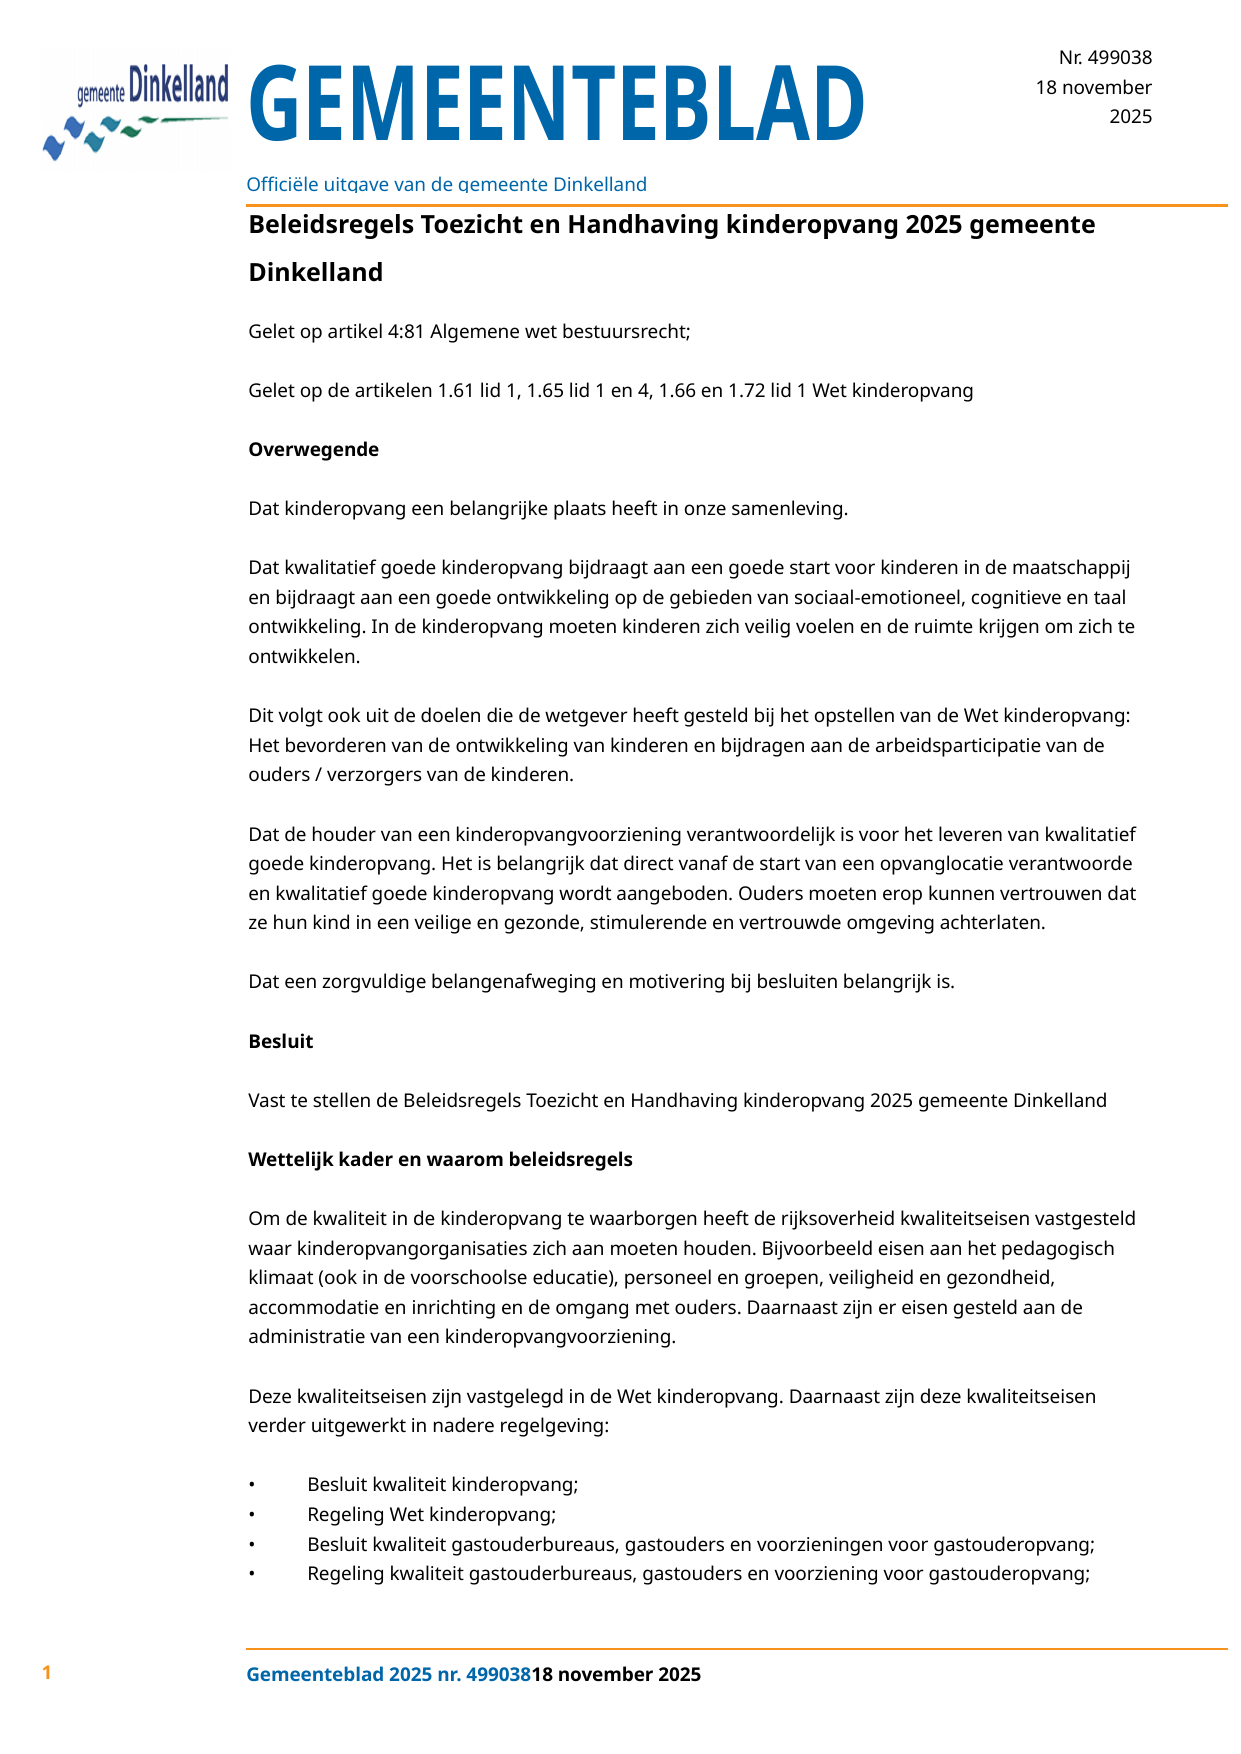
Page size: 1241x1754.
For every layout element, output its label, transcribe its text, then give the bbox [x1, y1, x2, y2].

text Dat een zorgvuldige belangenafweging en motivering bij besluiten belangrijk is. [248, 969, 1152, 994]
list Regeling Wet kinderopvang; [248, 1501, 1152, 1527]
text Beleidsregels Toezicht en Handhaving kinderopvang 2025 gemeente Dinkelland [248, 207, 1152, 288]
text Het bevorderen van de ontwikkeling van kinderen en bijdragen aan de arbeidsparticipatie van de ouders / verzorgers van de kinderen. [248, 732, 1152, 787]
text Gelet op artikel 4:81 Algemene wet bestuursrecht; [248, 318, 1152, 344]
text Om de kwaliteit in de kinderopvang te waarborgen heeft de rijksoverheid kwaliteitseisen vastgesteld waar kinderopvangorganisaties zich aan moeten houden. Bijvoorbeeld eisen aan het pedagogisch klimaat (ook in de voorschoolse educatie), personeel en groepen, veiligheid en gezondheid, accommodatie en inrichting en de omgang met ouders. Daarnaast zijn er eisen gesteld aan de administratie van een kinderopvangvoorziening. [248, 1205, 1152, 1349]
list Regeling kwaliteit gastouderbureaus, gastouders en voorziening voor gastouderopvang; [248, 1560, 1152, 1586]
text Wettelijk kader en waarom beleidsregels [248, 1146, 1152, 1172]
text Deze kwaliteitseisen zijn vastgelegd in de Wet kinderopvang. Daarnaast zijn deze kwaliteitseisen verder uitgewerkt in nadere regelgeving: [248, 1383, 1152, 1438]
text Vast te stellen de Beleidsregels Toezicht en Handhaving kinderopvang 2025 gemeente Dinkelland [248, 1087, 1152, 1113]
text Dat kinderopvang een belangrijke plaats heeft in onze samenleving. [248, 495, 1152, 521]
list Besluit kwaliteit kinderopvang; [248, 1472, 1152, 1497]
picture [41, 47, 231, 172]
text Overwegende [248, 436, 1152, 462]
text Dit volgt ook uit de doelen die de wetgever heeft gesteld bij het opstellen van de Wet kinderopvang: [248, 702, 1152, 728]
text Besluit [248, 1028, 1152, 1054]
list Besluit kwaliteit gastouderbureaus, gastouders en voorzieningen voor gastouderopvang; [248, 1531, 1152, 1557]
text Dat de houder van een kinderopvangvoorziening verantwoordelijk is voor het leveren van kwalitatief goede kinderopvang. Het is belangrijk dat direct vanaf de start van een opvanglocatie verantwoorde en kwalitatief goede kinderopvang wordt aangeboden. Ouders moeten erop kunnen vertrouwen dat ze hun kind in een veilige en gezonde, stimulerende en vertrouwde omgeving achterlaten. [248, 821, 1152, 935]
text Dat kwalitatief goede kinderopvang bijdraagt aan een goede start voor kinderen in de maatschappij en bijdraagt aan een goede ontwikkeling op de gebieden van sociaal-emotioneel, cognitieve en taal ontwikkeling. In de kinderopvang moeten kinderen zich veilig voelen en de ruimte krijgen om zich te ontwikkelen. [248, 554, 1152, 669]
text Gelet op de artikelen 1.61 lid 1, 1.65 lid 1 en 4, 1.66 en 1.72 lid 1 Wet kinderopvang [248, 377, 1152, 403]
